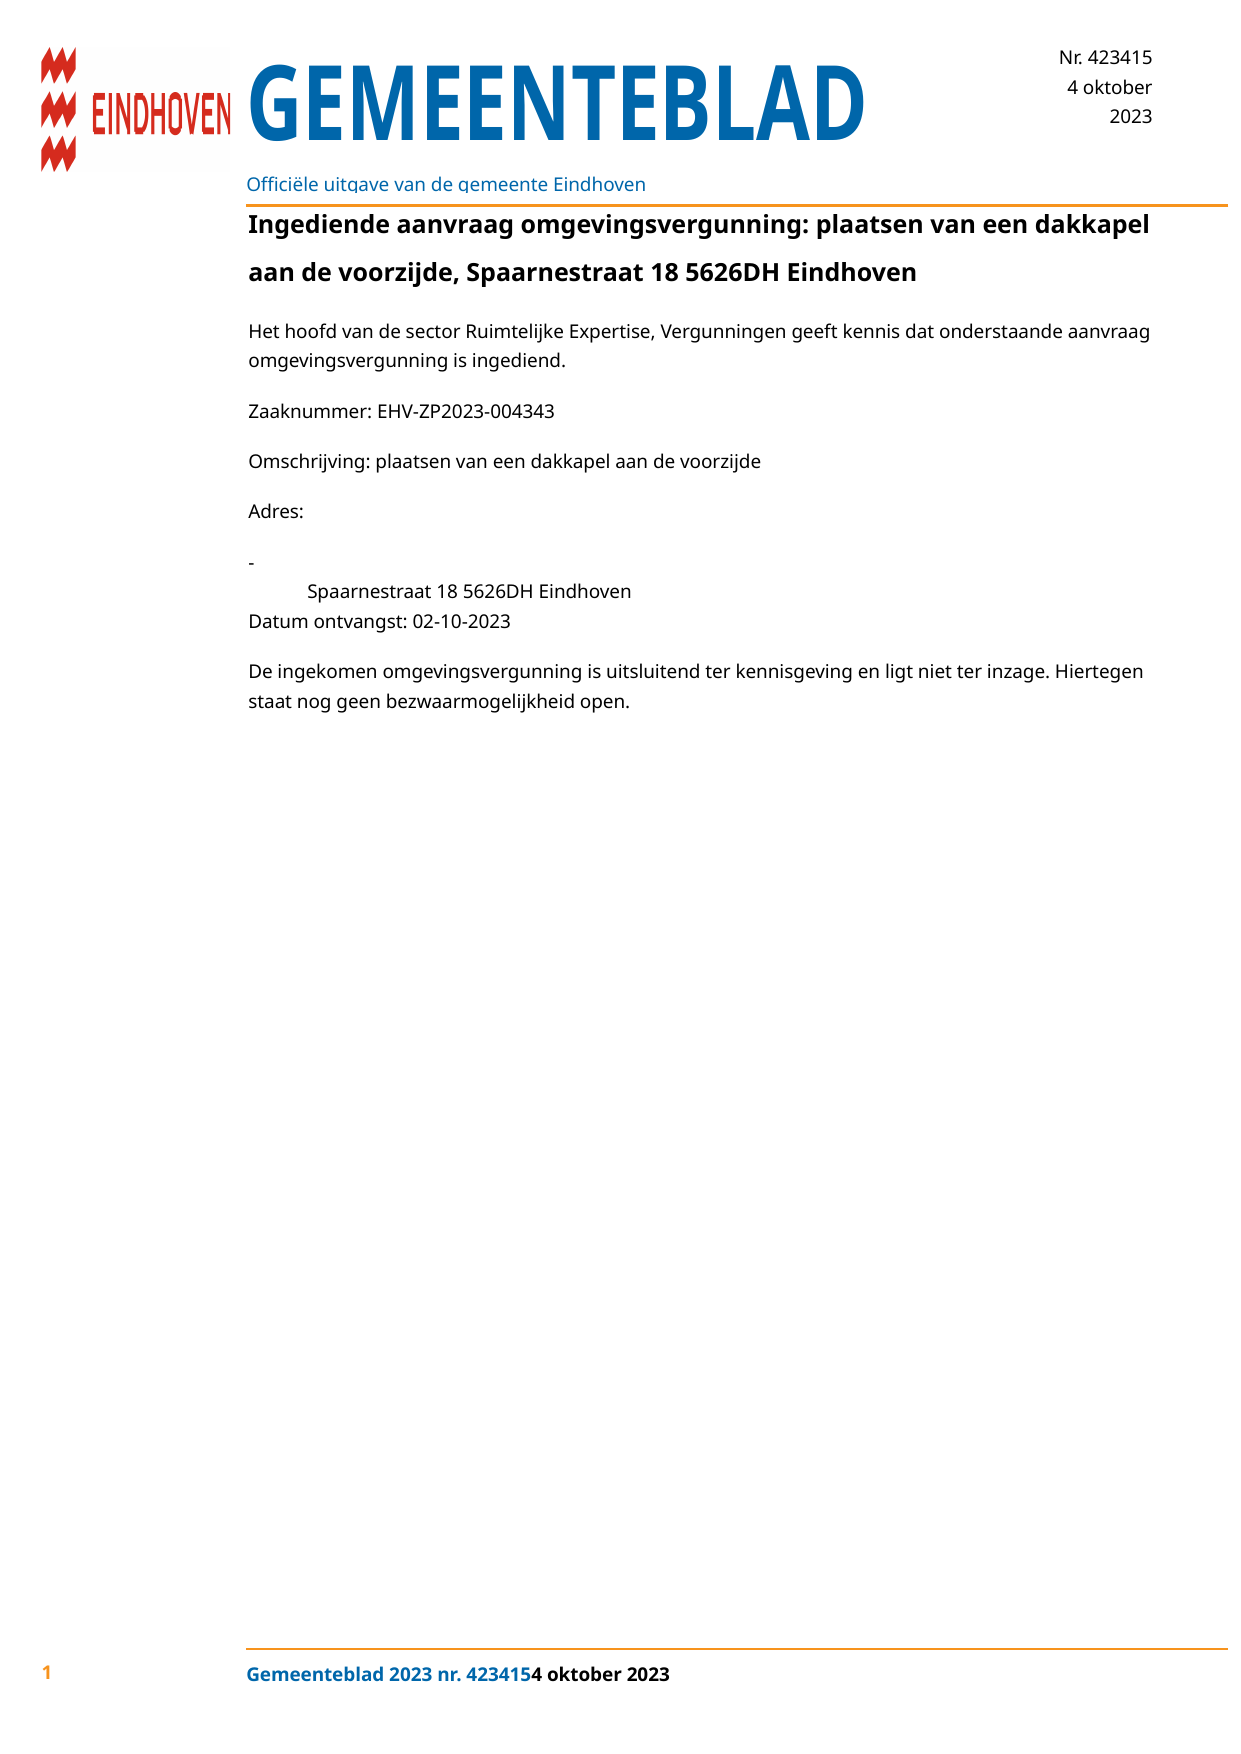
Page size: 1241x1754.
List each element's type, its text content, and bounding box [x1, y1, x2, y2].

text Zaaknummer: EHV-ZP2023-004343 [248, 398, 1152, 424]
text Datum ontvangst: 02-10-2023 [248, 608, 1152, 634]
text Omschrijving: plaatsen van een dakkapel aan de voorzijde [248, 448, 1152, 474]
text Het hoofd van de sector Ruimtelijke Expertise, Vergunningen geeft kennis dat onderstaande aanvraag omgevingsvergunning is ingediend. [248, 318, 1152, 373]
text De ingekomen omgevingsvergunning is uitsluitend ter kennisgeving en ligt niet ter inzage. Hiertegen staat nog geen bezwaarmogelijkheid open. [248, 659, 1152, 714]
text Ingediende aanvraag omgevingsvergunning: plaatsen van een dakkapel aan de voorzijde, Spaarnestraat 18 5626DH Eindhoven [248, 207, 1152, 288]
text Adres: [248, 499, 1152, 524]
picture [41, 47, 231, 172]
list Spaarnestraat 18 5626DH Eindhoven [248, 579, 1152, 604]
